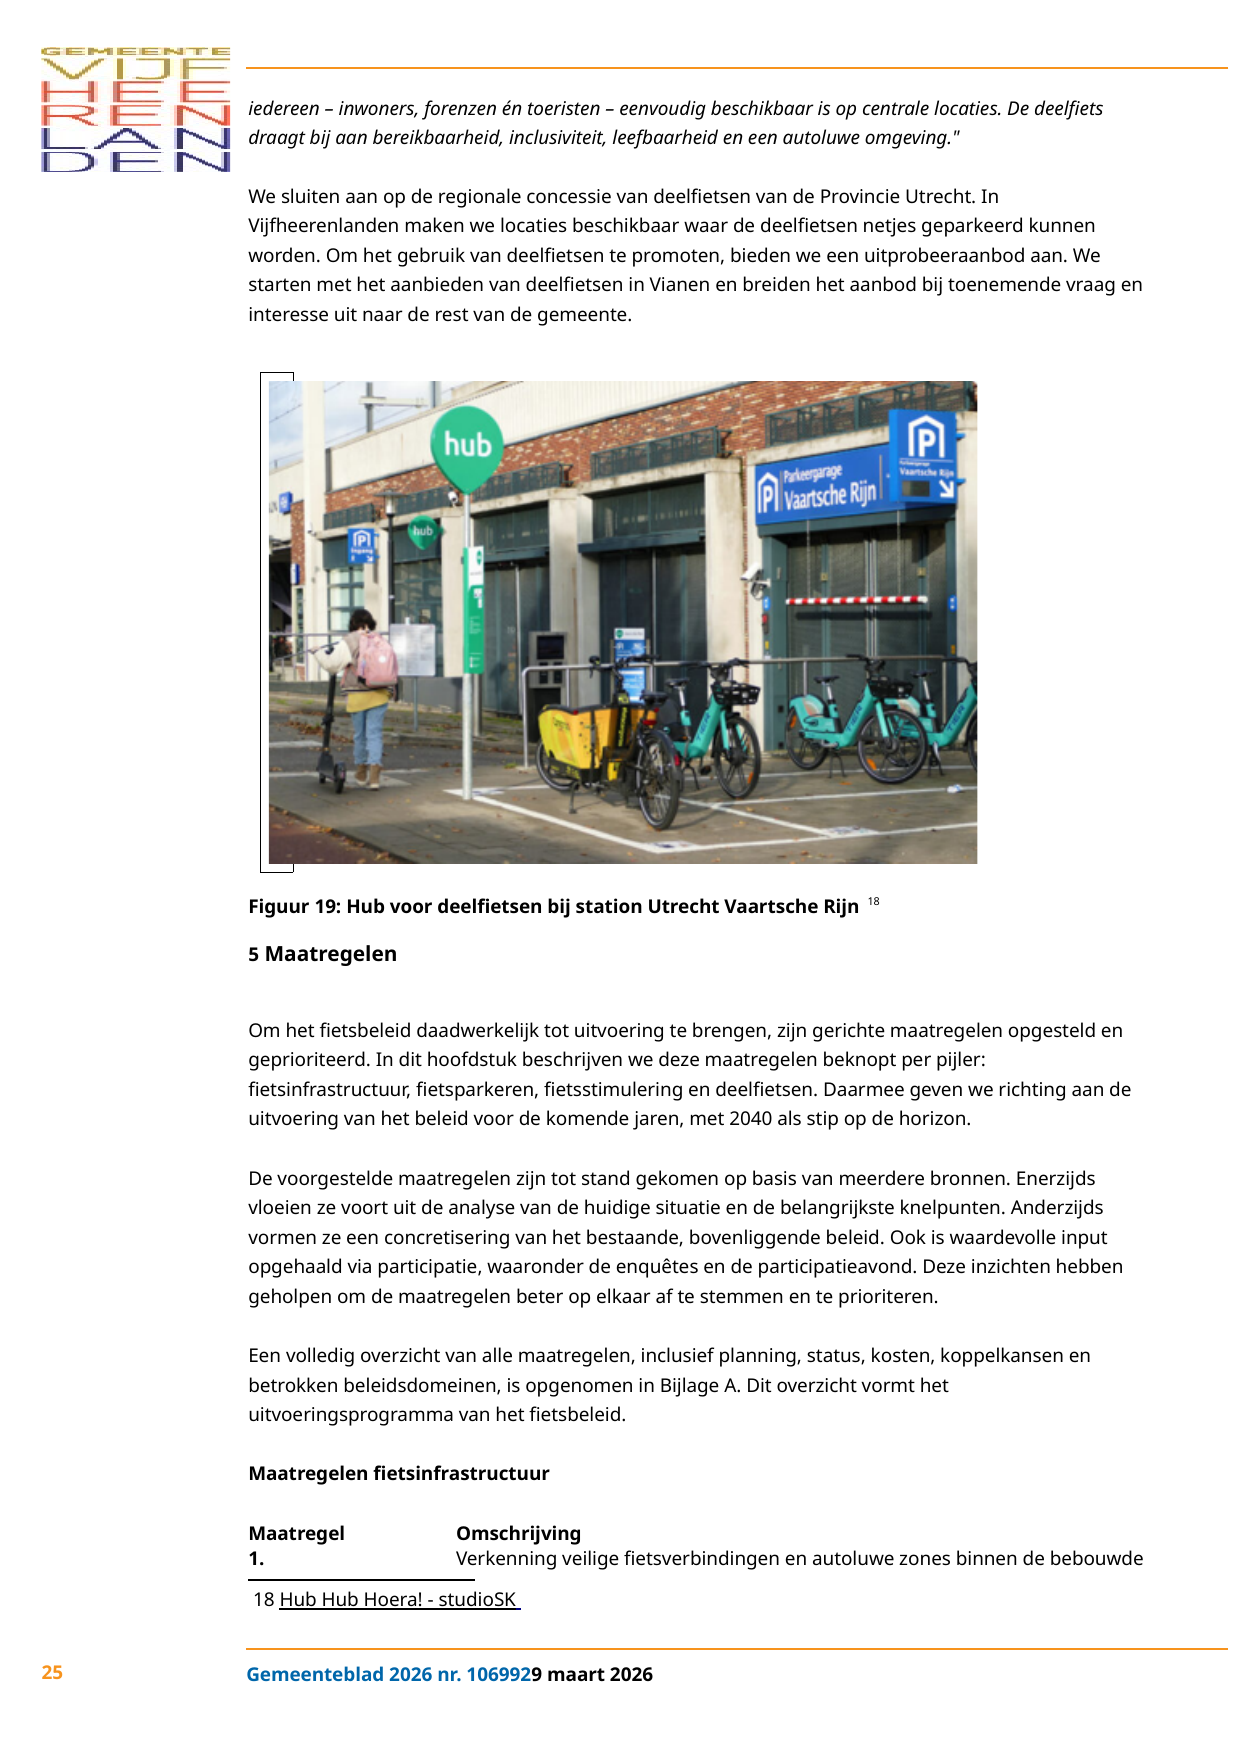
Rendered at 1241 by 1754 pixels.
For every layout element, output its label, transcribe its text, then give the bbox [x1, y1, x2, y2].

text We sluiten aan op de regionale concessie van deelfietsen van de Provincie Utrecht. In Vijfheerenlanden maken we locaties beschikbaar waar de deelfietsen netjes geparkeerd kunnen worden. Om het gebruik van deelfietsen te promoten, bieden we een uitprobeeraanbod aan. We starten met het aanbieden van deelfietsen in Vianen en breiden het aanbod bij toenemende vraag en interesse uit naar de rest van de gemeente. [248, 183, 1152, 327]
text Maatregelen fietsinfrastructuur [248, 1461, 1152, 1486]
table_cell Verkenning veilige fietsverbindingen en autoluwe zones binnen de bebouwde [456, 1546, 1152, 1571]
table_header Omschrijving [456, 1520, 1152, 1546]
text Figuur 19: Hub voor deelfietsen bij station Utrecht Vaartsche Rijn [248, 893, 1152, 919]
text Hub Hub Hoera! - studioSK [248, 1586, 1152, 1612]
table_header iedereen – inwoners, forenzen én toeristen – eenvoudig beschikbaar is op centrale locaties. De deelfiets draagt bij aan bereikbaarheid, inclusiviteit, leefbaarheid en een autoluwe omgeving." [248, 95, 1152, 150]
text Een volledig overzicht van alle maatregelen, inclusief planning, status, kosten, koppelkansen en betrokken beleidsdomeinen, is opgenomen in Bijlage A. Dit overzicht vormt het uitvoeringsprogramma van het fietsbeleid. [248, 1342, 1152, 1427]
table_header Maatregel [248, 1520, 456, 1546]
picture [268, 381, 978, 864]
text De voorgestelde maatregelen zijn tot stand gekomen op basis van meerdere bronnen. Enerzijds vloeien ze voort uit de analyse van de huidige situatie en de belangrijkste knelpunten. Anderzijds vormen ze een concretisering van het bestaande, bovenliggende beleid. Ook is waardevolle input opgehaald via participatie, waaronder de enquêtes en de participatieavond. Deze inzichten hebben geholpen om de maatregelen beter op elkaar af te stemmen en te prioriteren. [248, 1165, 1152, 1309]
picture [41, 47, 231, 172]
text Om het fietsbeleid daadwerkelijk tot uitvoering te brengen, zijn gerichte maatregelen opgesteld en geprioriteerd. In dit hoofdstuk beschrijven we deze maatregelen beknopt per pijler: fietsinfrastructuur, fietsparkeren, fietsstimulering en deelfietsen. Daarmee geven we richting aan de uitvoering van het beleid voor de komende jaren, met 2040 als stip op de horizon. [248, 1017, 1152, 1131]
table_cell 1. [248, 1546, 456, 1571]
text 5 Maatregelen [248, 939, 1152, 967]
